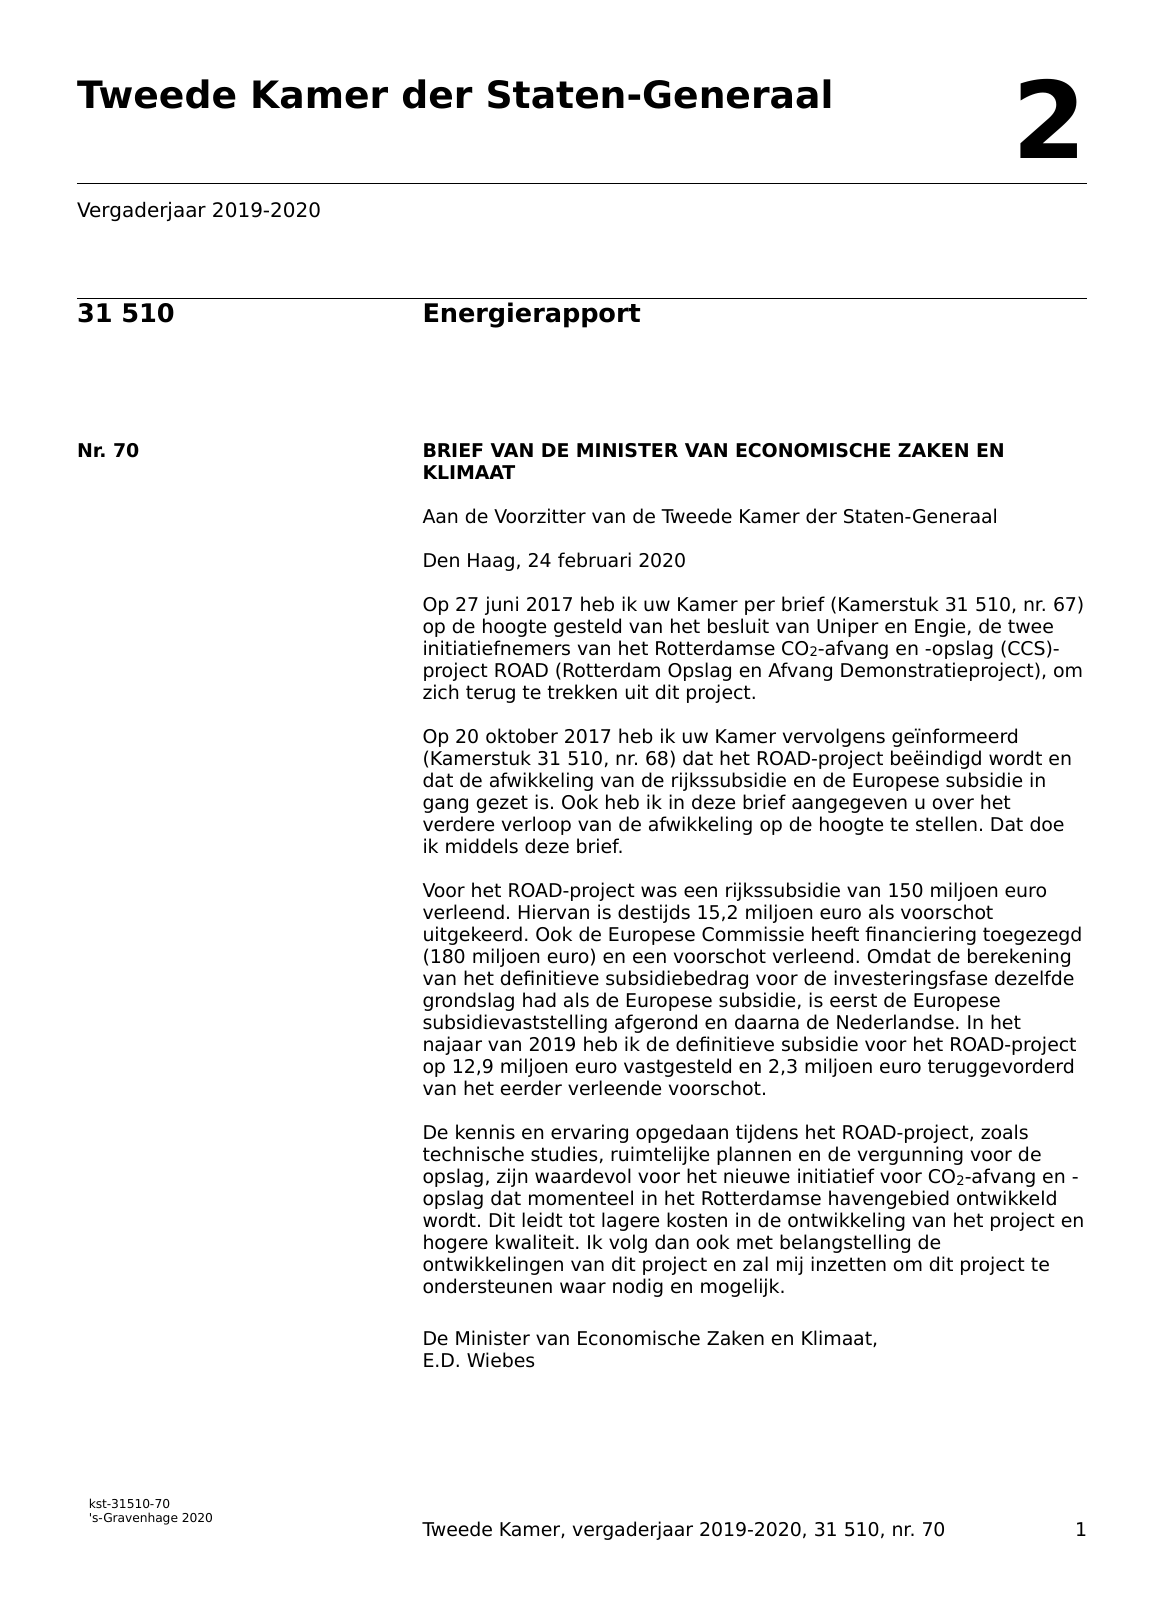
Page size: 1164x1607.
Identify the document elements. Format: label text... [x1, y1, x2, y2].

text Voor het ROAD-project was een rijkssubsidie van 150 miljoen euro verleend. Hiervan is destijds 15,2 miljoen euro als voorschot uitgekeerd. Ook de Europese Commissie heeft financiering toegezegd (180 miljoen euro) en een voorschot verleend. Omdat de berekening van het definitieve subsidiebedrag voor de investeringsfase dezelfde grondslag had als de Europese subsidie, is eerst de Europese subsidievaststelling afgerond en daarna de Nederlandse. In het najaar van 2019 heb ik de definitieve subsidie voor het ROAD-project op 12,9 miljoen euro vastgesteld en 2,3 miljoen euro teruggevorderd van het eerder verleende voorschot. [422, 880, 1087, 1100]
text 's-Gravenhage 2020 [88, 1511, 323, 1525]
text De Minister van Economische Zaken en Klimaat, E.D. Wiebes [422, 1328, 1087, 1372]
text Den Haag, 24 februari 2020 [422, 550, 1087, 572]
text Aan de Voorzitter van de Tweede Kamer der Staten-Generaal [422, 506, 1087, 528]
table_header 2 [886, 59, 1087, 183]
text kst-31510-70 [88, 1497, 323, 1511]
table_header Tweede Kamer der Staten-Generaal [77, 59, 886, 183]
table_cell Vergaderjaar 2019-2020 [77, 184, 1087, 298]
text Op 27 juni 2017 heb ik uw Kamer per brief (Kamerstuk 31 510, nr. 67) op de hoogte gesteld van het besluit van Uniper en Engie, de twee initiatiefnemers van het Rotterdamse CO2-afvang en -opslag (CCS)-project ROAD (Rotterdam Opslag en Afvang Demonstratieproject), om zich terug te trekken uit dit project. [422, 594, 1087, 704]
text Op 20 oktober 2017 heb ik uw Kamer vervolgens geïnformeerd (Kamerstuk 31 510, nr. 68) dat het ROAD-project beëindigd wordt en dat de afwikkeling van de rijkssubsidie en de Europese subsidie in gang gezet is. Ook heb ik in deze brief aangegeven u over het verdere verloop van de afwikkeling op de hoogte te stellen. Dat doe ik middels deze brief. [422, 726, 1087, 858]
subtitle Nr. 70 BRIEF VAN DE MINISTER VAN ECONOMISCHE ZAKEN EN KLIMAAT [77, 440, 1087, 484]
subtitle 31 510 Energierapport [77, 299, 1087, 329]
text De kennis en ervaring opgedaan tijdens het ROAD-project, zoals technische studies, ruimtelijke plannen en de vergunning voor de opslag, zijn waardevol voor het nieuwe initiatief voor CO2-afvang en -opslag dat momenteel in het Rotterdamse havengebied ontwikkeld wordt. Dit leidt tot lagere kosten in de ontwikkeling van het project en hogere kwaliteit. Ik volg dan ook met belangstelling de ontwikkelingen van dit project en zal mij inzetten om dit project te ondersteunen waar nodig en mogelijk. [422, 1122, 1087, 1298]
